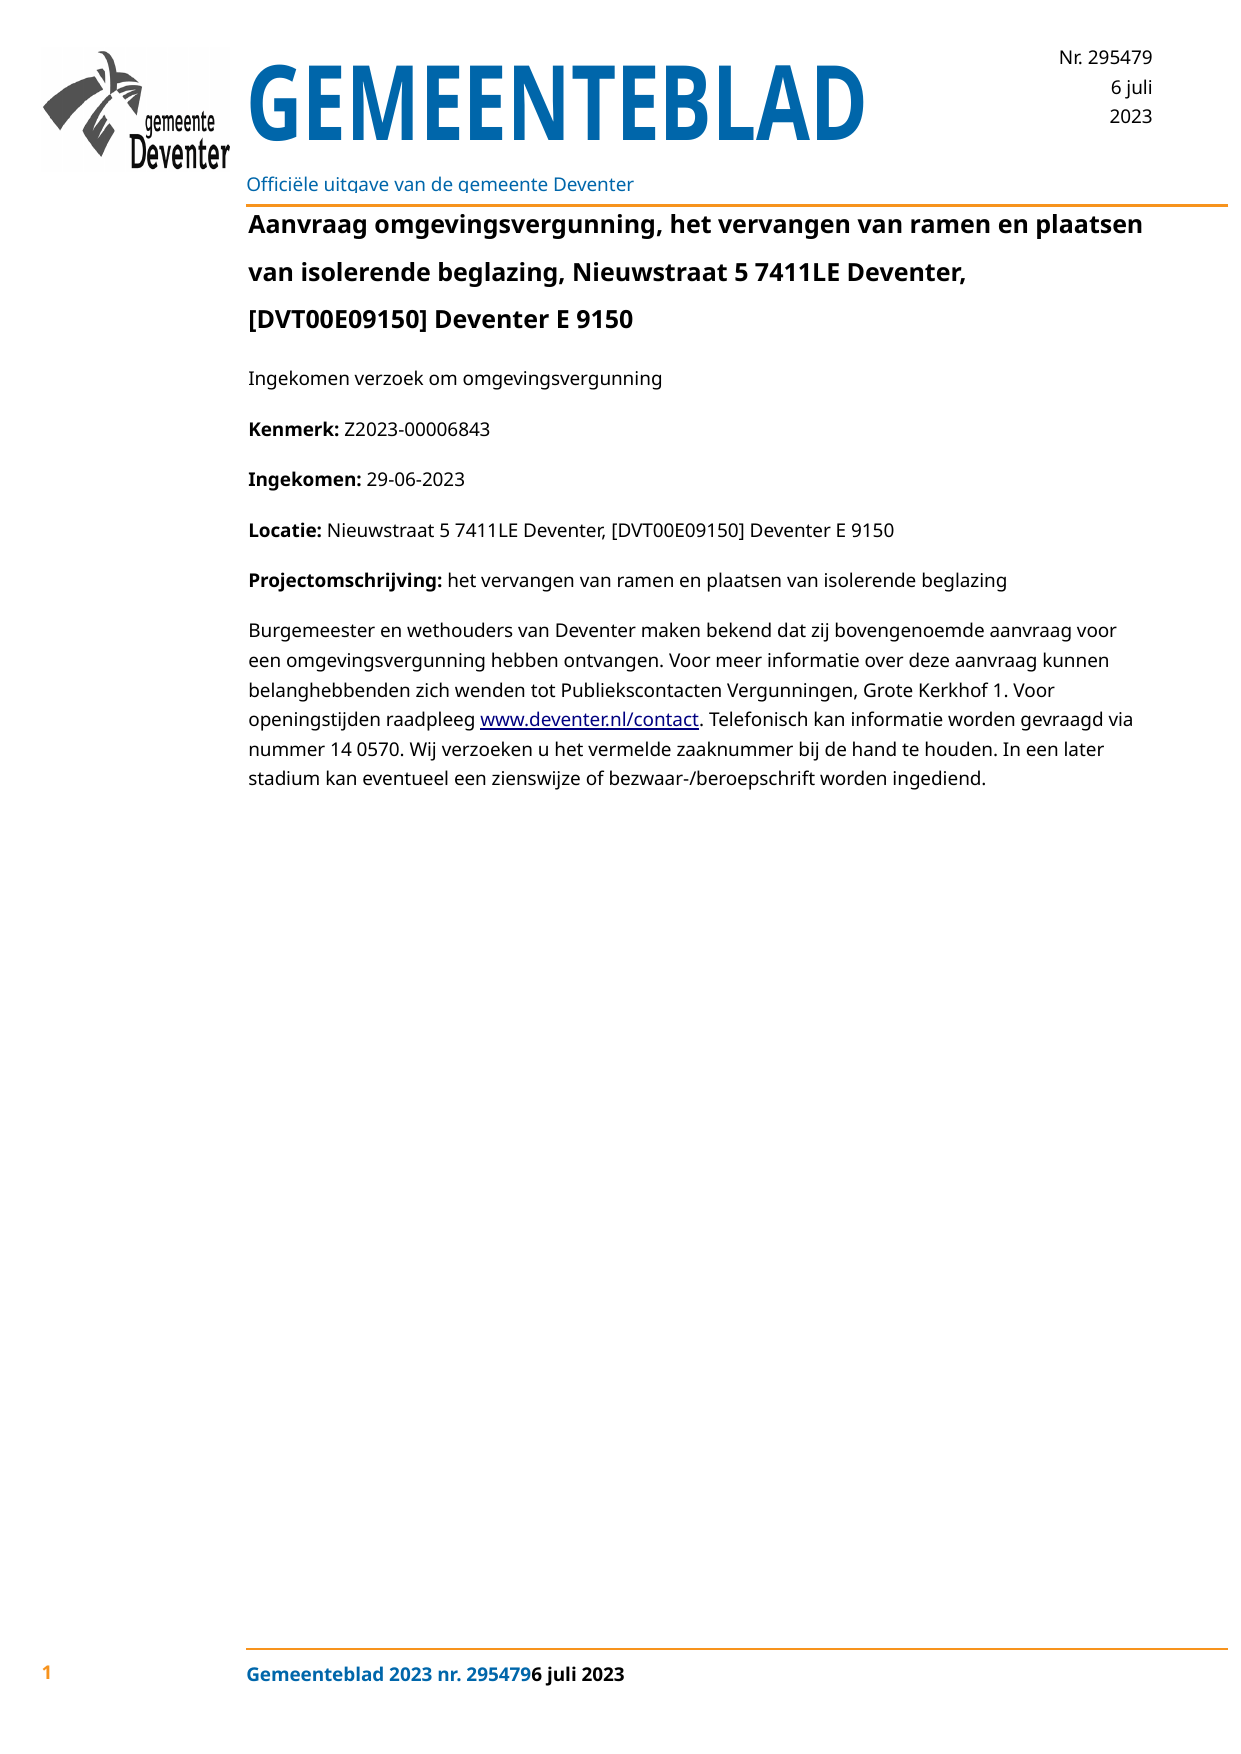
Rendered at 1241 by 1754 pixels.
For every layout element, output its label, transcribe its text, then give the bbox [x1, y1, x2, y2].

text Projectomschrijving: het vervangen van ramen en plaatsen van isolerende beglazing [248, 567, 1152, 593]
text Aanvraag omgevingsvergunning, het vervangen van ramen en plaatsen van isolerende beglazing, Nieuwstraat 5 7411LE Deventer, [DVT00E09150] Deventer E 9150 [248, 207, 1152, 336]
text Locatie: Nieuwstraat 5 7411LE Deventer, [DVT00E09150] Deventer E 9150 [248, 517, 1152, 542]
text Burgemeester en wethouders van Deventer maken bekend dat zij bovengenoemde aanvraag voor een omgevingsvergunning hebben ontvangen. Voor meer informatie over deze aanvraag kunnen belanghebbenden zich wenden tot Publiekscontacten Vergunningen, Grote Kerkhof 1. Voor openingstijden raadpleeg www.deventer.nl/contact. Telefonisch kan informatie worden gevraagd via nummer 14 0570. Wij verzoeken u het vermelde zaaknummer bij de hand te houden. In een later stadium kan eventueel een zienswijze of bezwaar-/beroepschrift worden ingediend. [248, 618, 1152, 791]
text Ingekomen verzoek om omgevingsvergunning [248, 366, 1152, 391]
text Ingekomen: 29-06-2023 [248, 466, 1152, 492]
text Kenmerk: Z2023-00006843 [248, 416, 1152, 442]
picture [41, 47, 231, 172]
